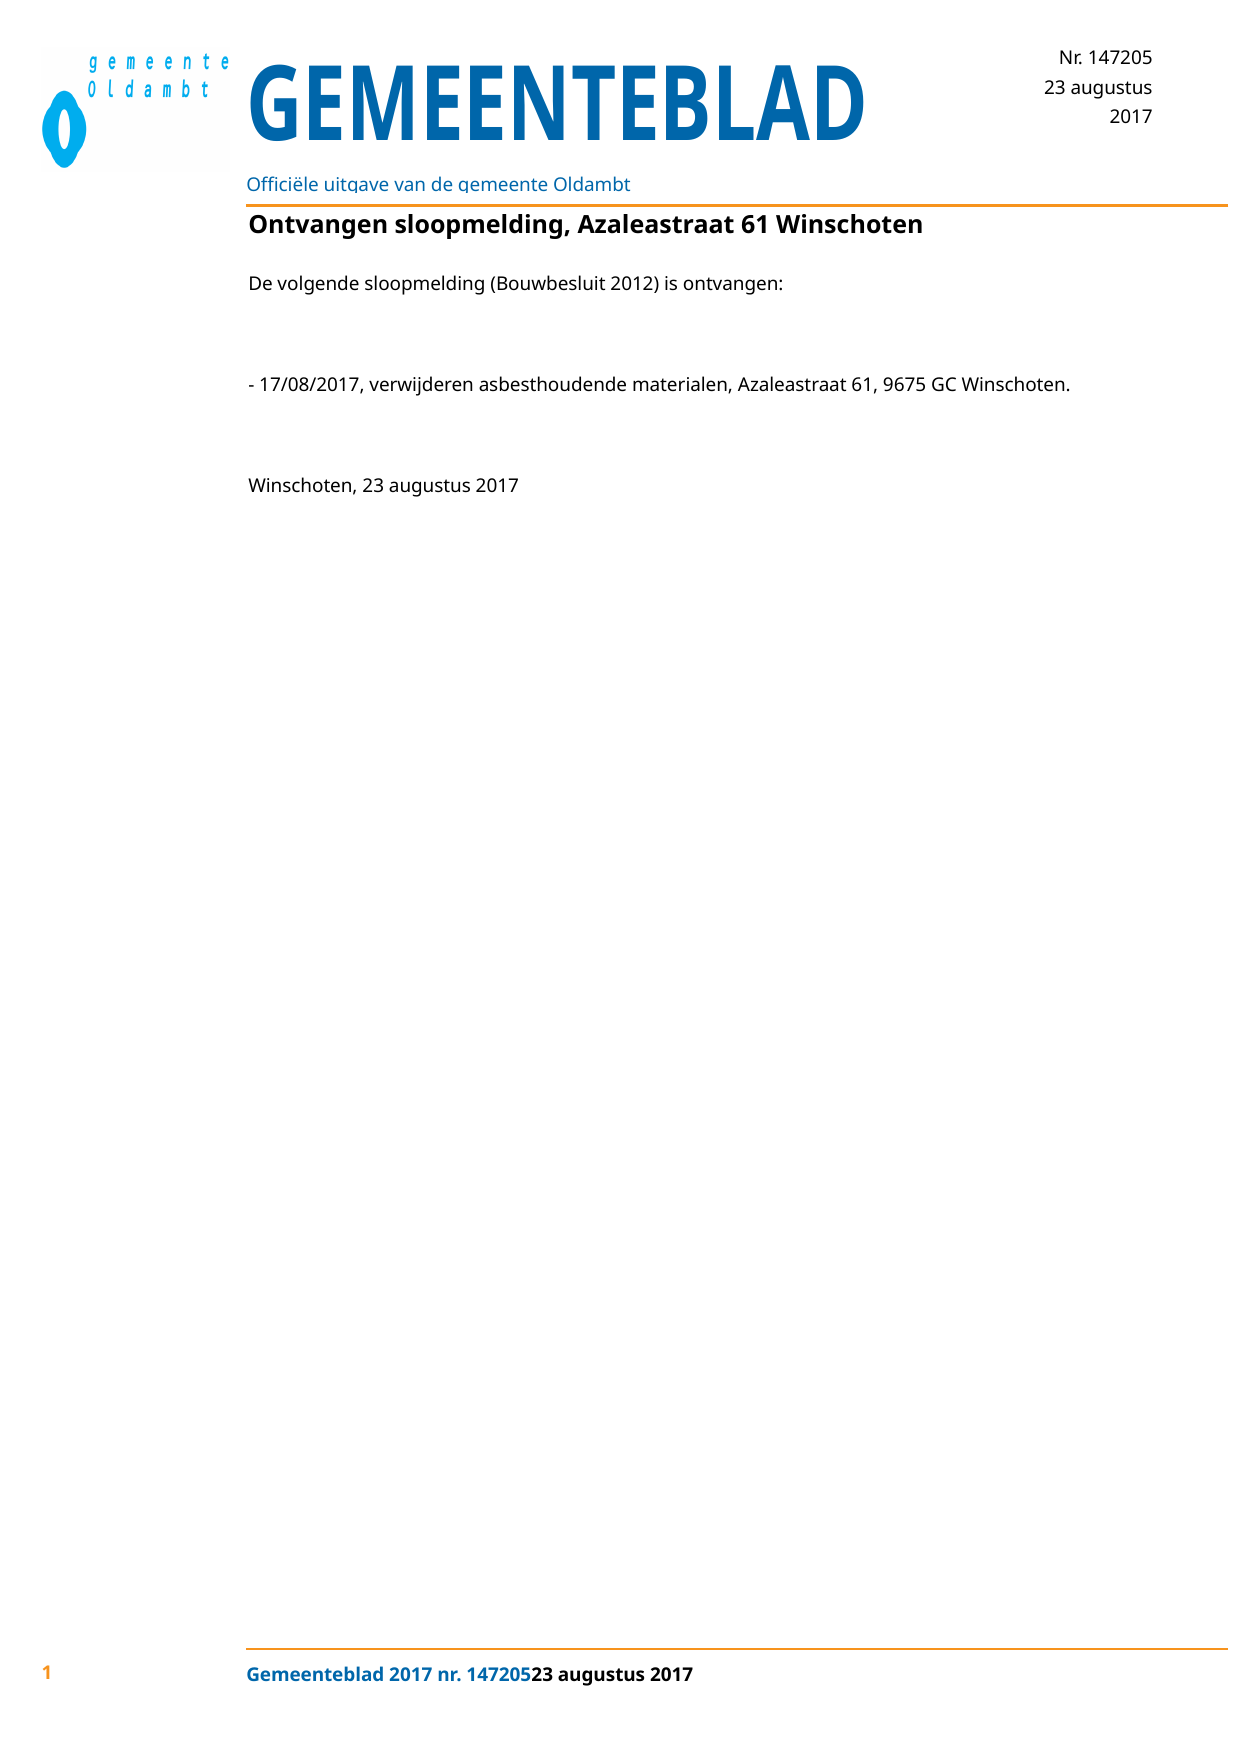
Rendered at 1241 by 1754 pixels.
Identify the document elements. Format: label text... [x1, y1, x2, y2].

text - 17/08/2017, verwijderen asbesthoudende materialen, Azaleastraat 61, 9675 GC Winschoten. [248, 371, 1152, 397]
text Ontvangen sloopmelding, Azaleastraat 61 Winschoten [248, 207, 1152, 241]
picture [41, 47, 231, 172]
text De volgende sloopmelding (Bouwbesluit 2012) is ontvangen: [248, 270, 1152, 296]
text Winschoten, 23 augustus 2017 [248, 472, 1152, 498]
